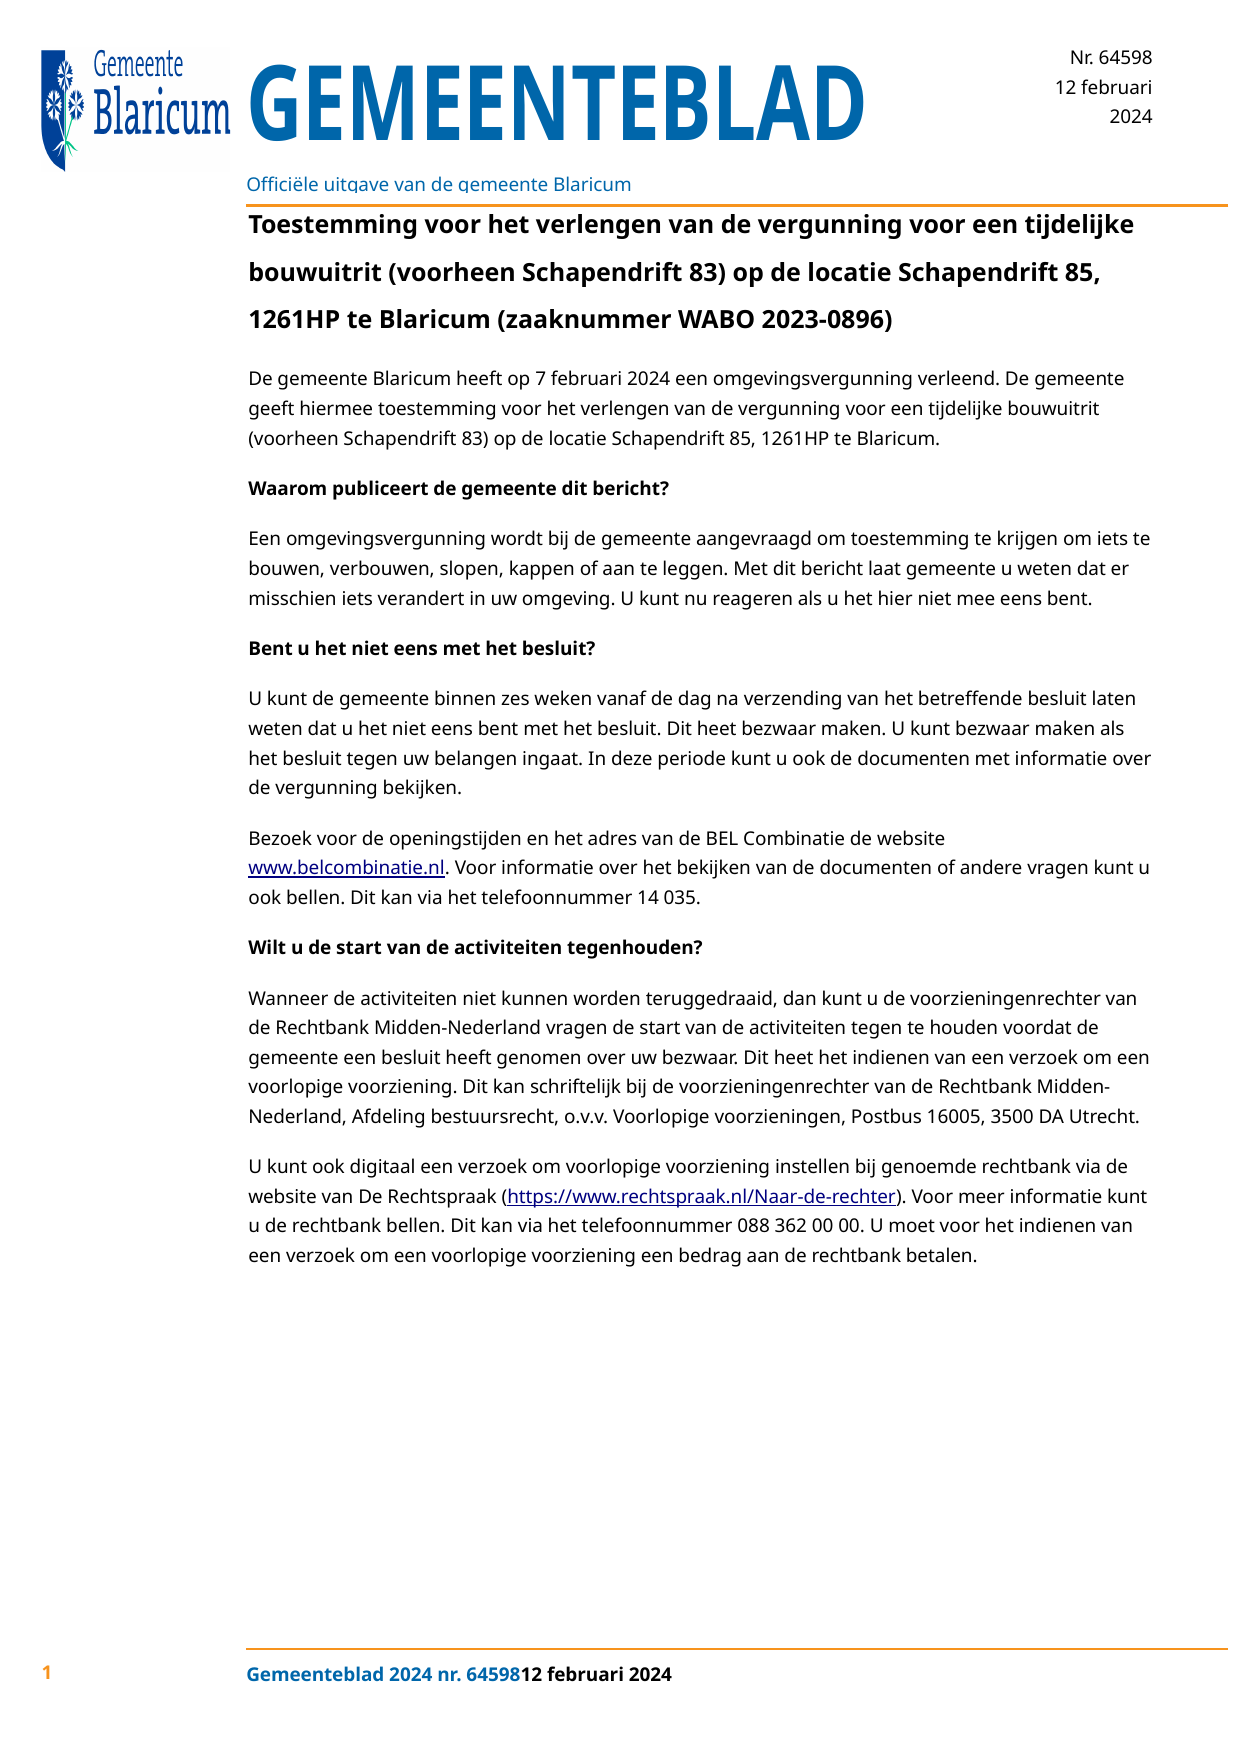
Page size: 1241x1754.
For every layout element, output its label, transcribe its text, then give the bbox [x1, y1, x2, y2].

text Bezoek voor de openingstijden en het adres van de BEL Combinatie de website www.belcombinatie.nl. Voor informatie over het bekijken van de documenten of andere vragen kunt u ook bellen. Dit kan via het telefoonnummer 14 035. [248, 825, 1152, 909]
text U kunt de gemeente binnen zes weken vanaf de dag na verzending van het betreffende besluit laten weten dat u het niet eens bent met het besluit. Dit heet bezwaar maken. U kunt bezwaar maken als het besluit tegen uw belangen ingaat. In deze periode kunt u ook de documenten met informatie over de vergunning bekijken. [248, 686, 1152, 800]
picture [41, 47, 231, 172]
text De gemeente Blaricum heeft op 7 februari 2024 een omgevingsvergunning verleend. De gemeente geeft hiermee toestemming voor het verlengen van de vergunning voor een tijdelijke bouwuitrit (voorheen Schapendrift 83) op de locatie Schapendrift 85, 1261HP te Blaricum. [248, 366, 1152, 450]
text Toestemming voor het verlengen van de vergunning voor een tijdelijke bouwuitrit (voorheen Schapendrift 83) op de locatie Schapendrift 85, 1261HP te Blaricum (zaaknummer WABO 2023-0896) [248, 207, 1152, 336]
text Wilt u de start van de activiteiten tegenhouden? [248, 934, 1152, 960]
text U kunt ook digitaal een verzoek om voorlopige voorziening instellen bij genoemde rechtbank via de website van De Rechtspraak (https://www.rechtspraak.nl/Naar-de-rechter). Voor meer informatie kunt u de rechtbank bellen. Dit kan via het telefoonnummer 088 362 00 00. U moet voor het indienen van een verzoek om een voorlopige voorziening een bedrag aan de rechtbank betalen. [248, 1153, 1152, 1268]
text Waarom publiceert de gemeente dit bericht? [248, 475, 1152, 501]
text Bent u het niet eens met het besluit? [248, 635, 1152, 661]
text Wanneer de activiteiten niet kunnen worden teruggedraaid, dan kunt u de voorzieningenrechter van de Rechtbank Midden-Nederland vragen de start van de activiteiten tegen te houden voordat de gemeente een besluit heeft genomen over uw bezwaar. Dit heet het indienen van een verzoek om een voorlopige voorziening. Dit kan schriftelijk bij de voorzieningenrechter van de Rechtbank Midden-Nederland, Afdeling bestuursrecht, o.v.v. Voorlopige voorzieningen, Postbus 16005, 3500 DA Utrecht. [248, 985, 1152, 1129]
text Een omgevingsvergunning wordt bij de gemeente aangevraagd om toestemming te krijgen om iets te bouwen, verbouwen, slopen, kappen of aan te leggen. Met dit bericht laat gemeente u weten dat er misschien iets verandert in uw omgeving. U kunt nu reageren als u het hier niet mee eens bent. [248, 526, 1152, 610]
